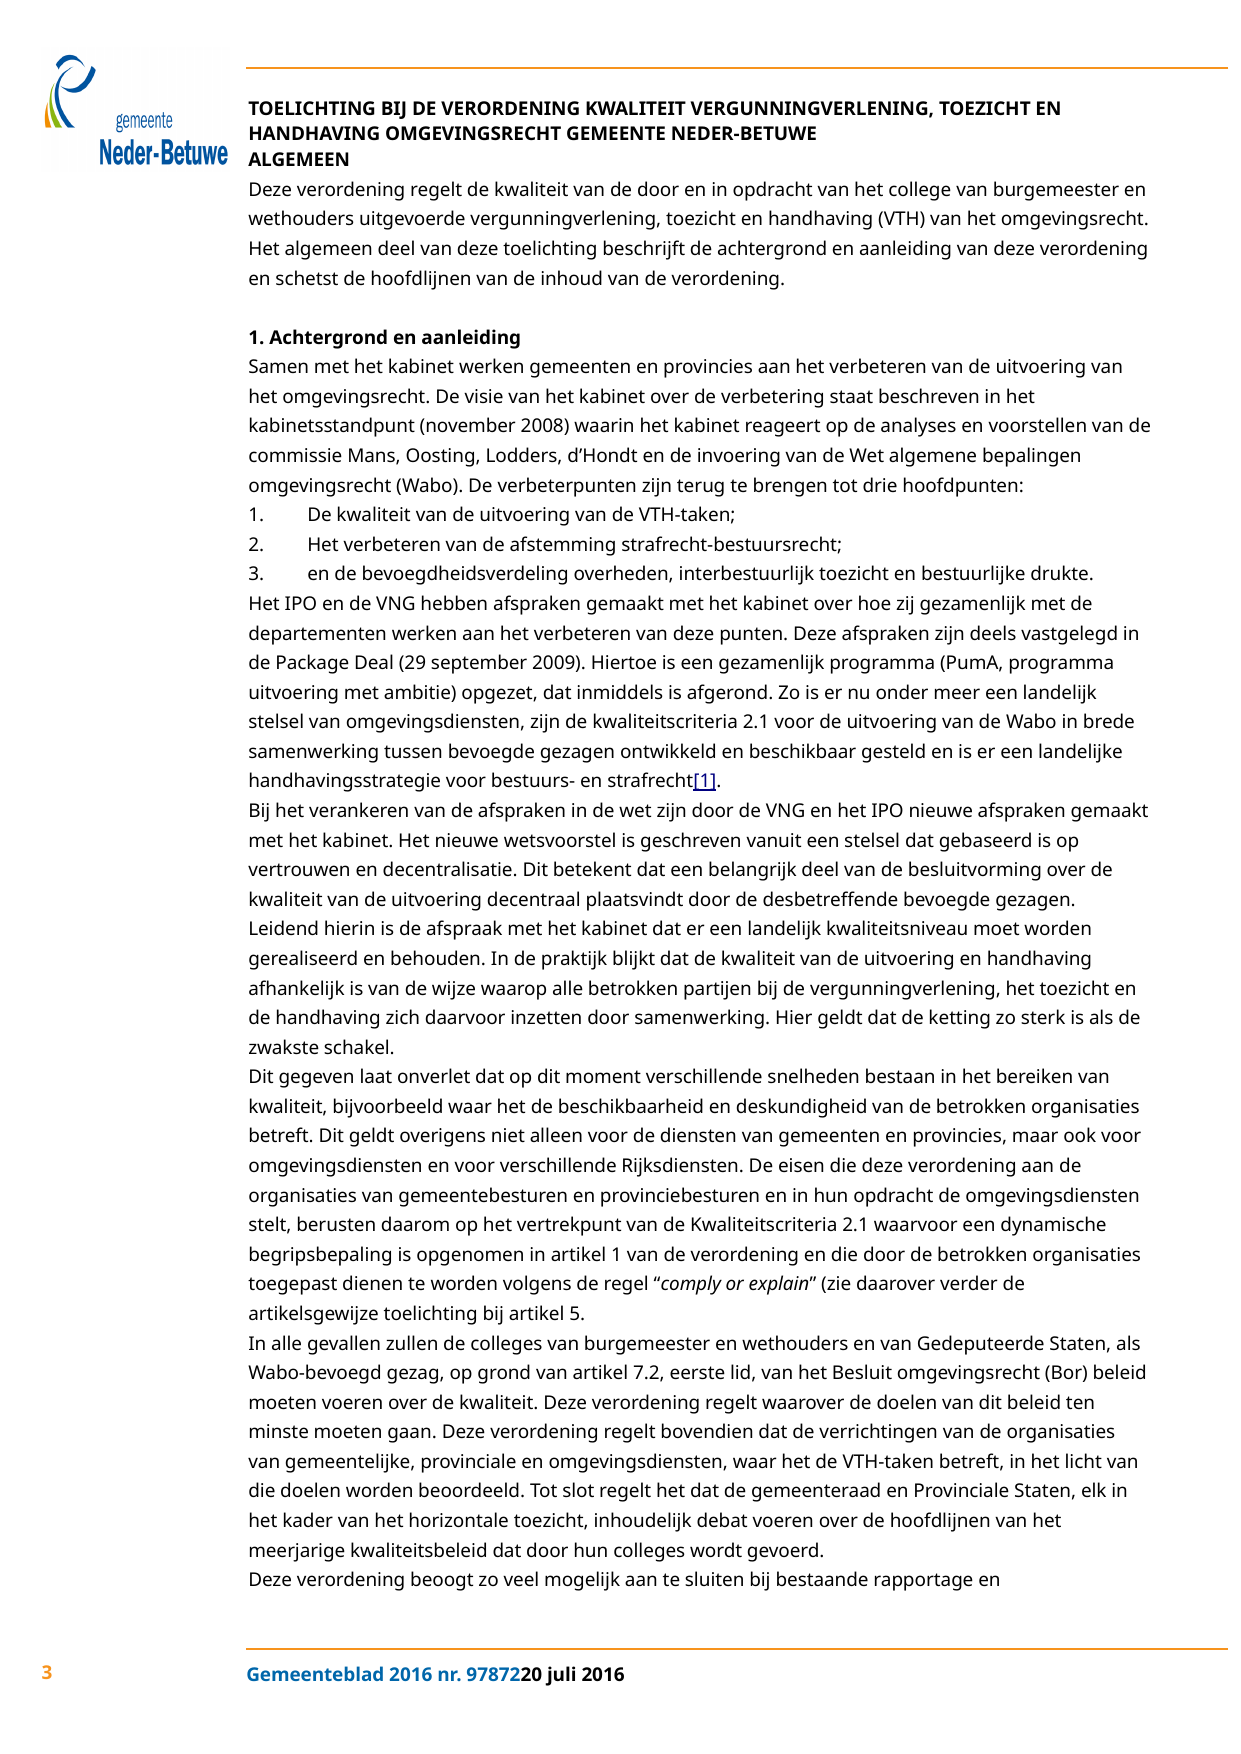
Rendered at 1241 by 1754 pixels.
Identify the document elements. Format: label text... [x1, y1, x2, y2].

list Het verbeteren van de afstemming strafrecht-bestuursrecht; [248, 531, 1152, 557]
text Samen met het kabinet werken gemeenten en provincies aan het verbeteren van de uitvoering van het omgevingsrecht. De visie van het kabinet over de verbetering staat beschreven in het kabinetsstandpunt (november 2008) waarin het kabinet reageert op de analyses en voorstellen van de commissie Mans, Oosting, Lodders, d’Hondt en de invoering van de Wet algemene bepalingen omgevingsrecht (Wabo). De verbeterpunten zijn terug te brengen tot drie hoofdpunten: [248, 353, 1152, 497]
text Het IPO en de VNG hebben afspraken gemaakt met het kabinet over hoe zij gezamenlijk met de departementen werken aan het verbeteren van deze punten. Deze afspraken zijn deels vastgelegd in de Package Deal (29 september 2009). Hiertoe is een gezamenlijk programma (PumA, programma uitvoering met ambitie) opgezet, dat inmiddels is afgerond. Zo is er nu onder meer een landelijk stelsel van omgevingsdiensten, zijn de kwaliteitscriteria 2.1 voor de uitvoering van de Wabo in brede samenwerking tussen bevoegde gezagen ontwikkeld en beschikbaar gesteld en is er een landelijke handhavingsstrategie voor bestuurs- en strafrecht[1]. [248, 590, 1152, 793]
picture [41, 47, 231, 172]
text TOELICHTING BIJ DE VERORDENING KWALITEIT VERGUNNINGVERLENING, TOEZICHT EN HANDHAVING OMGEVINGSRECHT GEMEENTE NEDER-BETUWE [248, 95, 1152, 146]
list De kwaliteit van de uitvoering van de VTH-taken; [248, 501, 1152, 527]
text Deze verordening regelt de kwaliteit van de door en in opdracht van het college van burgemeester en wethouders uitgevoerde vergunningverlening, toezicht en handhaving (VTH) van het omgevingsrecht. Het algemeen deel van deze toelichting beschrijft de achtergrond en aanleiding van deze verordening en schetst de hoofdlijnen van de inhoud van de verordening. [248, 176, 1152, 290]
text 1. Achtergrond en aanleiding [248, 324, 1152, 349]
text Deze verordening beoogt zo veel mogelijk aan te sluiten bij bestaande rapportage en [248, 1566, 1152, 1592]
text Bij het verankeren van de afspraken in de wet zijn door de VNG en het IPO nieuwe afspraken gemaakt met het kabinet. Het nieuwe wetsvoorstel is geschreven vanuit een stelsel dat gebaseerd is op vertrouwen en decentralisatie. Dit betekent dat een belangrijk deel van de besluitvorming over de kwaliteit van de uitvoering decentraal plaatsvindt door de desbetreffende bevoegde gezagen. Leidend hierin is de afspraak met het kabinet dat er een landelijk kwaliteitsniveau moet worden gerealiseerd en behouden. In de praktijk blijkt dat de kwaliteit van de uitvoering en handhaving afhankelijk is van de wijze waarop alle betrokken partijen bij de vergunningverlening, het toezicht en de handhaving zich daarvoor inzetten door samenwerking. Hier geldt dat de ketting zo sterk is als de zwakste schakel. [248, 797, 1152, 1059]
text In alle gevallen zullen de colleges van burgemeester en wethouders en van Gedeputeerde Staten, als Wabo-bevoegd gezag, op grond van artikel 7.2, eerste lid, van het Besluit omgevingsrecht (Bor) beleid moeten voeren over de kwaliteit. Deze verordening regelt waarover de doelen van dit beleid ten minste moeten gaan. Deze verordening regelt bovendien dat de verrichtingen van de organisaties van gemeentelijke, provinciale en omgevingsdiensten, waar het de VTH-taken betreft, in het licht van die doelen worden beoordeeld. Tot slot regelt het dat de gemeenteraad en Provinciale Staten, elk in het kader van het horizontale toezicht, inhoudelijk debat voeren over de hoofdlijnen van het meerjarige kwaliteitsbeleid dat door hun colleges wordt gevoerd. [248, 1330, 1152, 1562]
list en de bevoegdheidsverdeling overheden, interbestuurlijk toezicht en bestuurlijke drukte. [248, 561, 1152, 586]
text ALGEMEEN [248, 146, 1152, 172]
text Dit gegeven laat onverlet dat op dit moment verschillende snelheden bestaan in het bereiken van kwaliteit, bijvoorbeeld waar het de beschikbaarheid en deskundigheid van de betrokken organisaties betreft. Dit geldt overigens niet alleen voor de diensten van gemeenten en provincies, maar ook voor omgevingsdiensten en voor verschillende Rijksdiensten. De eisen die deze verordening aan de organisaties van gemeentebesturen en provinciebesturen en in hun opdracht de omgevingsdiensten stelt, berusten daarom op het vertrekpunt van de Kwaliteitscriteria 2.1 waarvoor een dynamische begripsbepaling is opgenomen in artikel 1 van de verordening en die door de betrokken organisaties toegepast dienen te worden volgens de regel “comply or explain” (zie daarover verder de artikelsgewijze toelichting bij artikel 5. [248, 1063, 1152, 1326]
